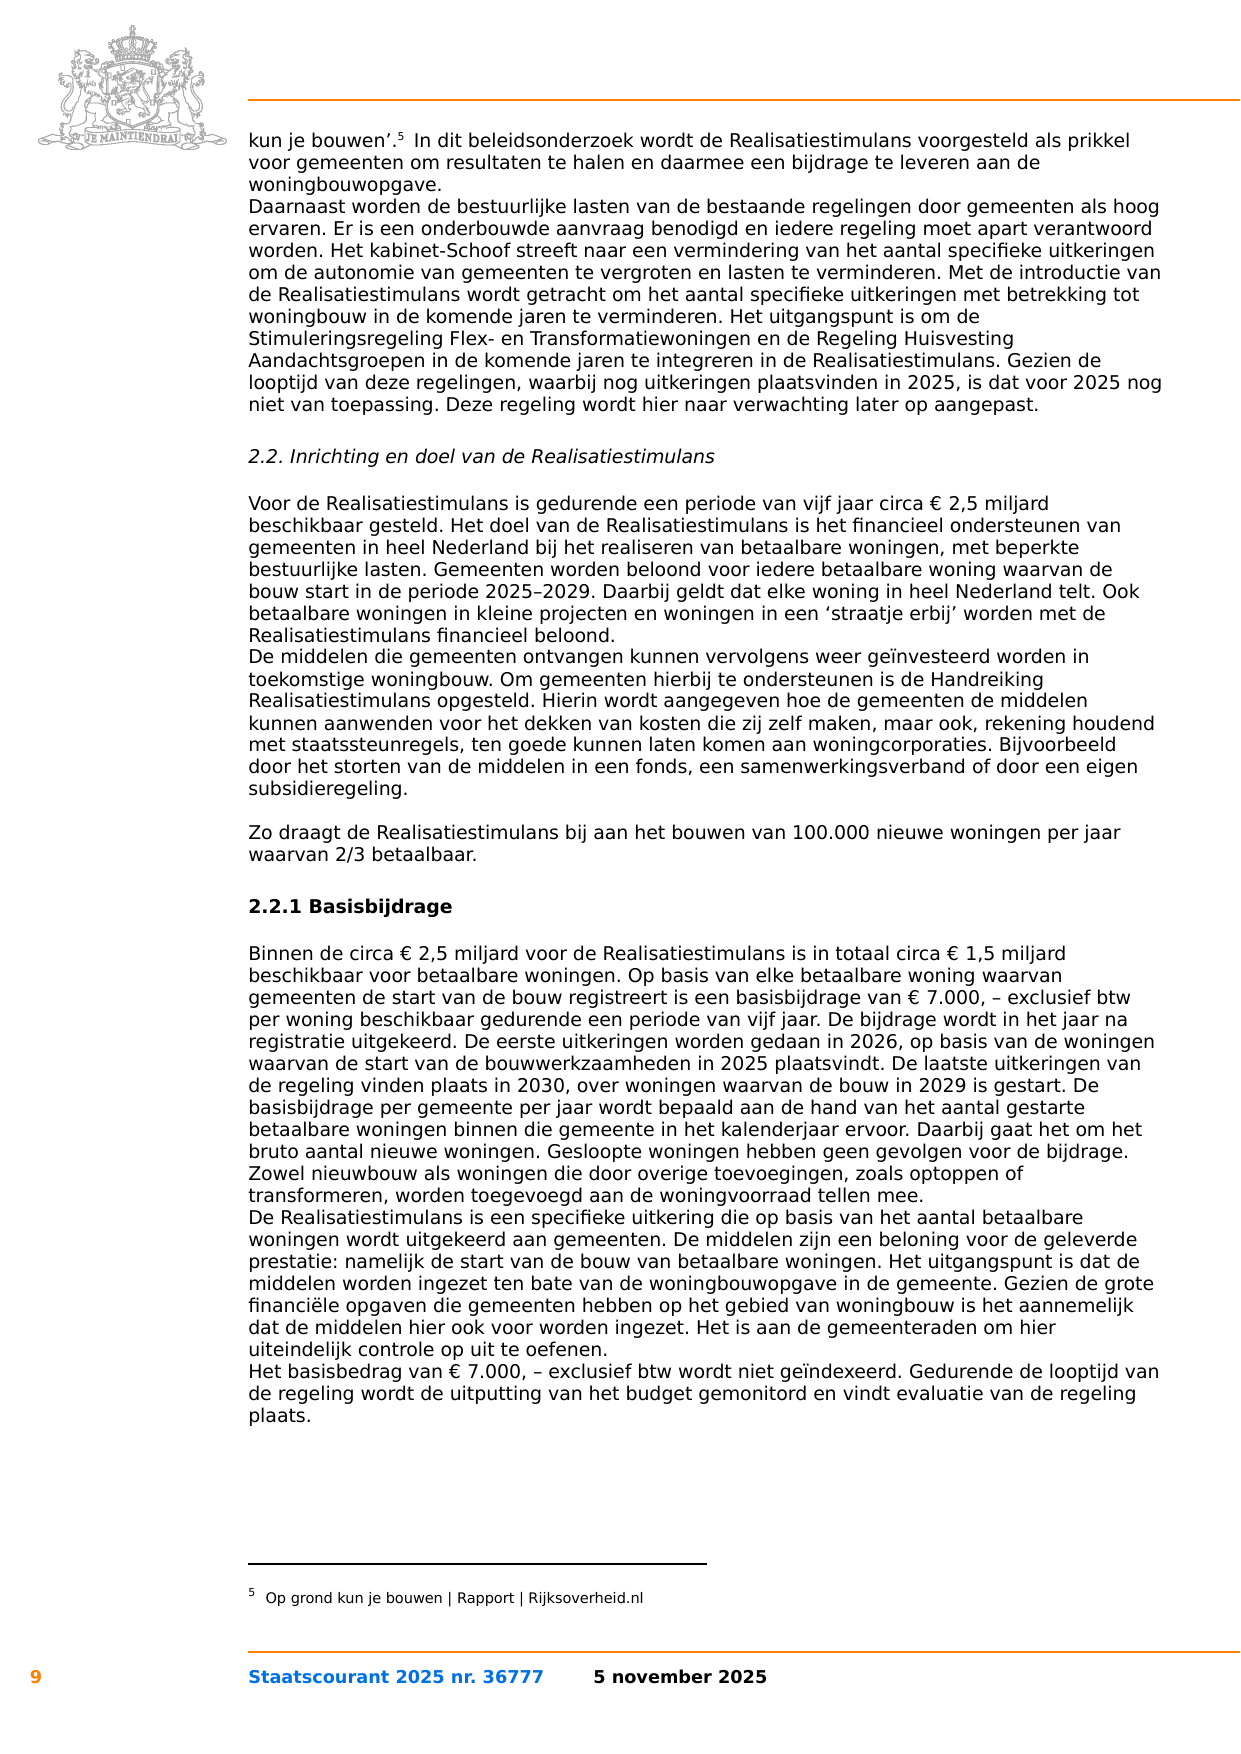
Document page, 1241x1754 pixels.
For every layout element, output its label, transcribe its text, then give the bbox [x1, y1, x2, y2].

text kun je bouwen’. In dit beleidsonderzoek wordt de Realisatiestimulans voorgesteld als prikkel voor gemeenten om resultaten te halen en daarmee een bijdrage te leveren aan de woningbouwopgave. [248, 130, 1163, 196]
text De middelen die gemeenten ontvangen kunnen vervolgens weer geïnvesteerd worden in toekomstige woningbouw. Om gemeenten hierbij te ondersteunen is de Handreiking Realisatiestimulans opgesteld. Hierin wordt aangegeven hoe de gemeenten de middelen kunnen aanwenden voor het dekken van kosten die zij zelf maken, maar ook, rekening houdend met staatssteunregels, ten goede kunnen laten komen aan woningcorporaties. Bijvoorbeeld door het storten van de middelen in een fonds, een samenwerkingsverband of door een eigen subsidieregeling. [248, 646, 1163, 800]
text Binnen de circa € 2,5 miljard voor de Realisatiestimulans is in totaal circa € 1,5 miljard beschikbaar voor betaalbare woningen. Op basis van elke betaalbare woning waarvan gemeenten de start van de bouw registreert is een basisbijdrage van € 7.000, – exclusief btw per woning beschikbaar gedurende een periode van vijf jaar. De bijdrage wordt in het jaar na registratie uitgekeerd. De eerste uitkeringen worden gedaan in 2026, op basis van de woningen waarvan de start van de bouwwerkzaamheden in 2025 plaatsvindt. De laatste uitkeringen van de regeling vinden plaats in 2030, over woningen waarvan de bouw in 2029 is gestart. De basisbijdrage per gemeente per jaar wordt bepaald aan de hand van het aantal gestarte betaalbare woningen binnen die gemeente in het kalenderjaar ervoor. Daarbij gaat het om het bruto aantal nieuwe woningen. Gesloopte woningen hebben geen gevolgen voor de bijdrage. Zowel nieuwbouw als woningen die door overige toevoegingen, zoals optoppen of transformeren, worden toegevoegd aan de woningvoorraad tellen mee. [248, 943, 1163, 1207]
subtitle 2.2. Inrichting en doel van de Realisatiestimulans [248, 446, 1163, 468]
text De Realisatiestimulans is een specifieke uitkering die op basis van het aantal betaalbare woningen wordt uitgekeerd aan gemeenten. De middelen zijn een beloning voor de geleverde prestatie: namelijk de start van de bouw van betaalbare woningen. Het uitgangspunt is dat de middelen worden ingezet ten bate van de woningbouwopgave in de gemeente. Gezien de grote financiële opgaven die gemeenten hebben op het gebied van woningbouw is het aannemelijk dat de middelen hier ook voor worden ingezet. Het is aan de gemeenteraden om hier uiteindelijk controle op uit te oefenen. [248, 1207, 1163, 1361]
picture [38, 25, 227, 150]
text Zo draagt de Realisatiestimulans bij aan het bouwen van 100.000 nieuwe woningen per jaar waarvan 2/3 betaalbaar. [248, 822, 1163, 866]
text Het basisbedrag van € 7.000, – exclusief btw wordt niet geïndexeerd. Gedurende de looptijd van de regeling wordt de uitputting van het budget gemonitord en vindt evaluatie van de regeling plaats. [248, 1361, 1163, 1427]
text Voor de Realisatiestimulans is gedurende een periode van vijf jaar circa € 2,5 miljard beschikbaar gesteld. Het doel van de Realisatiestimulans is het financieel ondersteunen van gemeenten in heel Nederland bij het realiseren van betaalbare woningen, met beperkte bestuurlijke lasten. Gemeenten worden beloond voor iedere betaalbare woning waarvan de bouw start in de periode 2025–2029. Daarbij geldt dat elke woning in heel Nederland telt. Ook betaalbare woningen in kleine projecten en woningen in een ‘straatje erbij’ worden met de Realisatiestimulans financieel beloond. [248, 493, 1163, 646]
subtitle 2.2.1 Basisbijdrage [248, 896, 1163, 918]
text Op grond kun je bouwen | Rapport | Rijksoverheid.nl [248, 1586, 1163, 1608]
text Daarnaast worden de bestuurlijke lasten van de bestaande regelingen door gemeenten als hoog ervaren. Er is een onderbouwde aanvraag benodigd en iedere regeling moet apart verantwoord worden. Het kabinet-Schoof streeft naar een vermindering van het aantal specifieke uitkeringen om de autonomie van gemeenten te vergroten en lasten te verminderen. Met de introductie van de Realisatiestimulans wordt getracht om het aantal specifieke uitkeringen met betrekking tot woningbouw in de komende jaren te verminderen. Het uitgangspunt is om de Stimuleringsregeling Flex- en Transformatiewoningen en de Regeling Huisvesting Aandachtsgroepen in de komende jaren te integreren in de Realisatiestimulans. Gezien de looptijd van deze regelingen, waarbij nog uitkeringen plaatsvinden in 2025, is dat voor 2025 nog niet van toepassing. Deze regeling wordt hier naar verwachting later op aangepast. [248, 196, 1163, 416]
